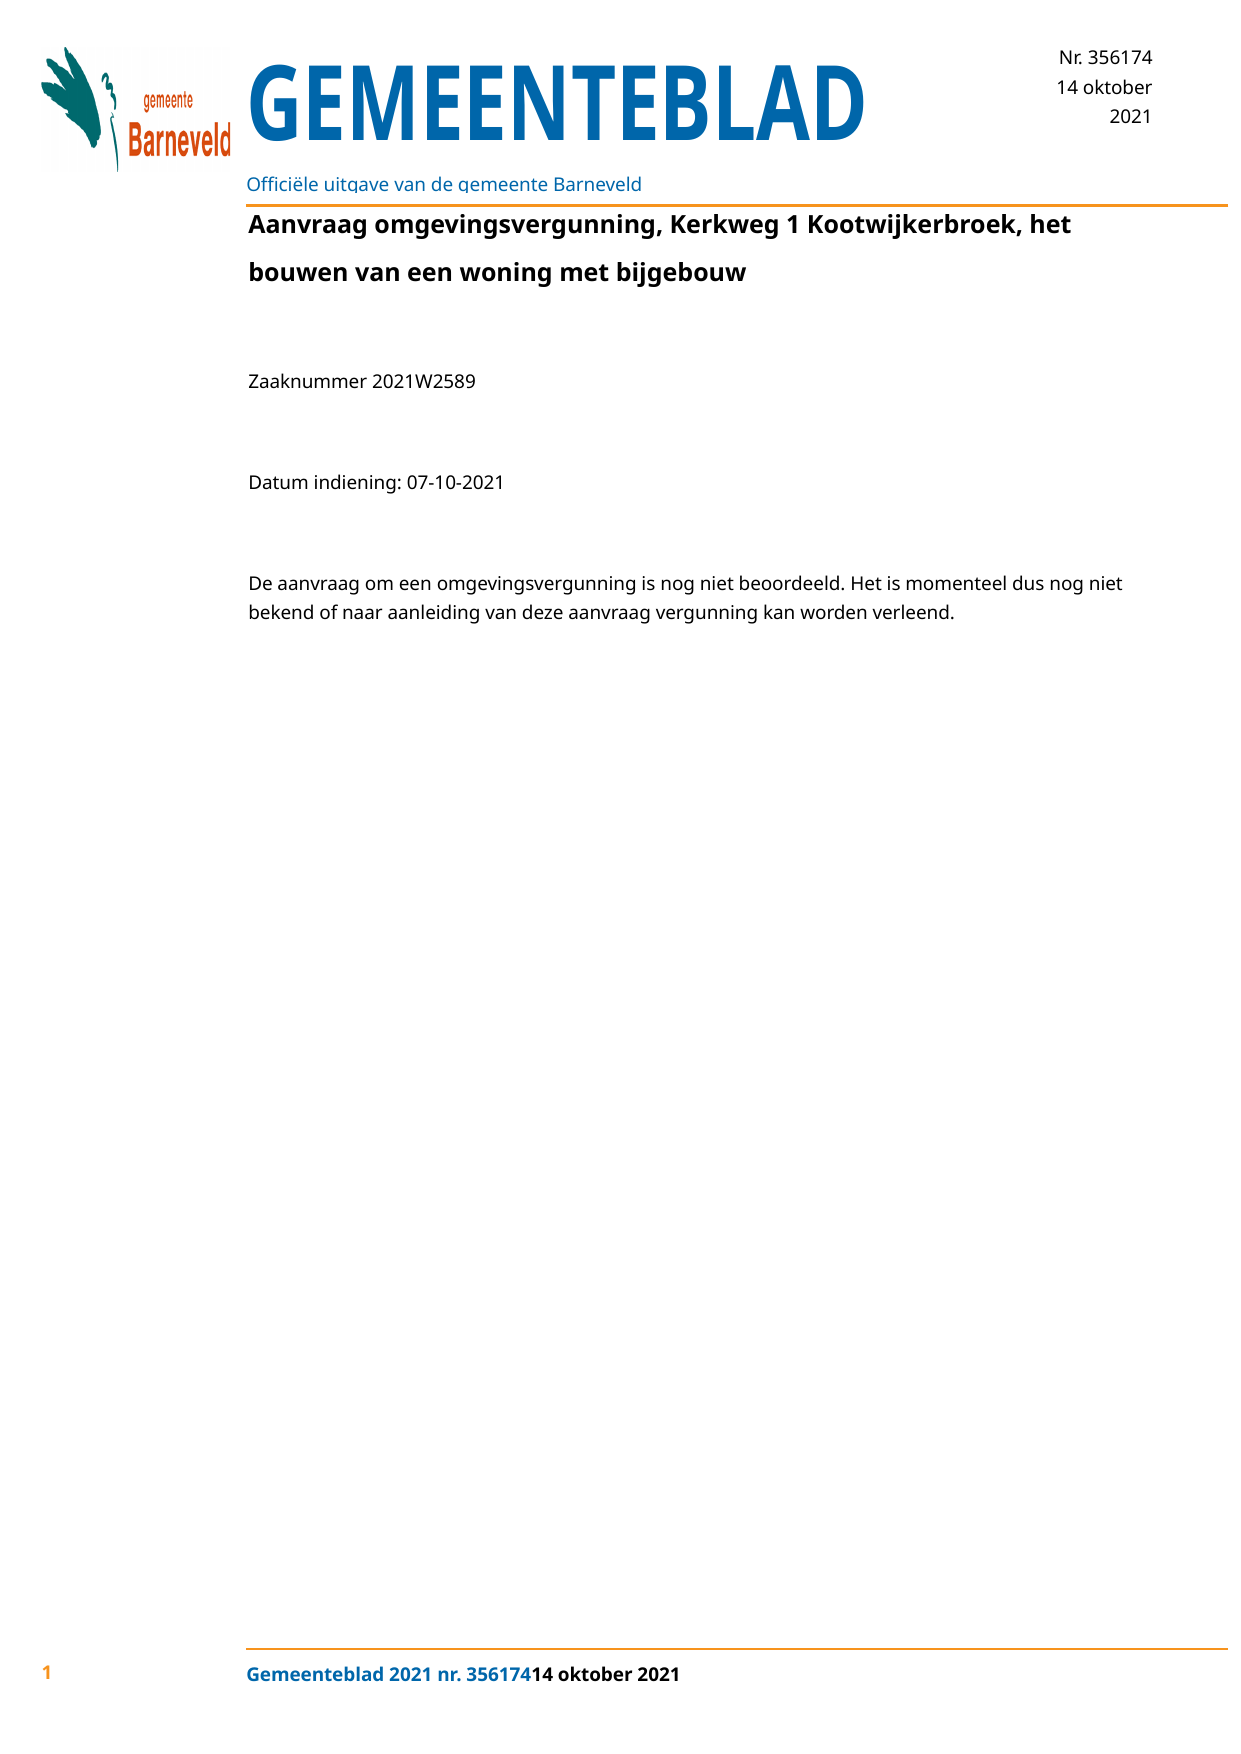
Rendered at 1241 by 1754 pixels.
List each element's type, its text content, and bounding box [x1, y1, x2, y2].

text De aanvraag om een omgevingsvergunning is nog niet beoordeeld. Het is momenteel dus nog niet bekend of naar aanleiding van deze aanvraag vergunning kan worden verleend. [248, 570, 1152, 625]
text Datum indiening: 07-10-2021 [248, 469, 1152, 495]
picture [41, 47, 231, 172]
text Zaaknummer 2021W2589 [248, 368, 1152, 394]
text Aanvraag omgevingsvergunning, Kerkweg 1 Kootwijkerbroek, het bouwen van een woning met bijgebouw [248, 207, 1152, 288]
